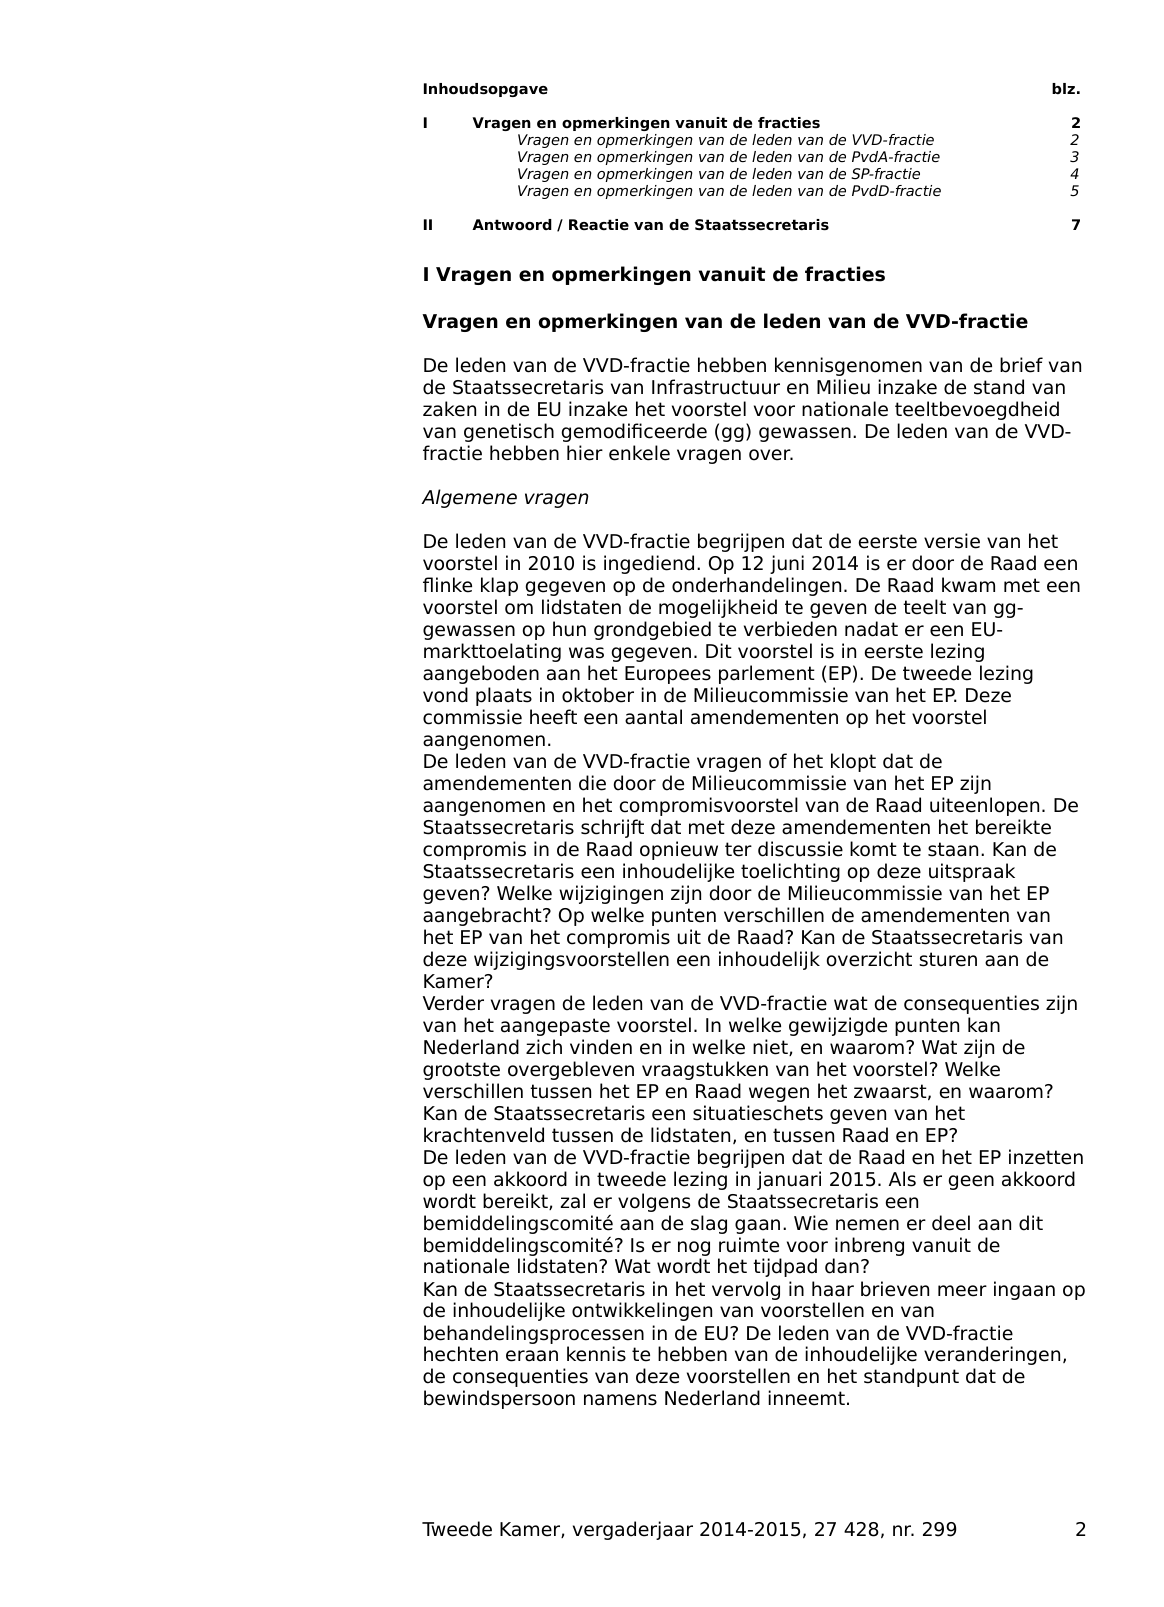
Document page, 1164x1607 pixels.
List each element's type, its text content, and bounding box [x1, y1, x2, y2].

table_header Inhoudsopgave [422, 81, 1028, 98]
text Kan de Staatssecretaris in het vervolg in haar brieven meer ingaan op de inhoudelijke ontwikkelingen van voorstellen en van behandelingsprocessen in de EU? De leden van de VVD-fractie hechten eraan kennis te hebben van de inhoudelijke veranderingen, de consequenties van deze voorstellen en het standpunt dat de bewindspersoon namens Nederland inneemt. [422, 1278, 1087, 1410]
table_cell [422, 166, 467, 183]
subtitle I Vragen en opmerkingen vanuit de fracties [422, 264, 1087, 286]
table_header blz. [1028, 81, 1087, 98]
text De leden van de VVD-fractie vragen of het klopt dat de amendementen die door de Milieucommissie van het EP zijn aangenomen en het compromisvoorstel van de Raad uiteenlopen. De Staatssecretaris schrijft dat met deze amendementen het bereikte compromis in de Raad opnieuw ter discussie komt te staan. Kan de Staatssecretaris een inhoudelijke toelichting op deze uitspraak geven? Welke wijzigingen zijn door de Milieucommissie van het EP aangebracht? Op welke punten verschillen de amendementen van het EP van het compromis uit de Raad? Kan de Staatssecretaris van deze wijzigingsvoorstellen een inhoudelijk overzicht sturen aan de Kamer? [422, 751, 1087, 993]
table_cell [467, 132, 511, 149]
table_cell [422, 183, 467, 200]
table_cell [511, 200, 1028, 217]
table_cell Antwoord / Reactie van de Staatssecretaris [467, 217, 1028, 234]
table_cell [422, 98, 467, 115]
table_cell Vragen en opmerkingen van de leden van de PvdD-fractie [511, 183, 1028, 200]
table_cell [467, 98, 511, 115]
text De leden van de VVD-fractie begrijpen dat de eerste versie van het voorstel in 2010 is ingediend. Op 12 juni 2014 is er door de Raad een flinke klap gegeven op de onderhandelingen. De Raad kwam met een voorstel om lidstaten de mogelijkheid te geven de teelt van gg-gewassen op hun grondgebied te verbieden nadat er een EU-markttoelating was gegeven. Dit voorstel is in eerste lezing aangeboden aan het Europees parlement (EP). De tweede lezing vond plaats in oktober in de Milieucommissie van het EP. Deze commissie heeft een aantal amendementen op het voorstel aangenomen. [422, 531, 1087, 751]
table_cell [1028, 200, 1087, 217]
table_cell II [422, 217, 467, 234]
table_cell [511, 98, 1028, 115]
table_cell [422, 132, 467, 149]
table_cell 4 [1028, 166, 1087, 183]
text Verder vragen de leden van de VVD-fractie wat de consequenties zijn van het aangepaste voorstel. In welke gewijzigde punten kan Nederland zich vinden en in welke niet, en waarom? Wat zijn de grootste overgebleven vraagstukken van het voorstel? Welke verschillen tussen het EP en Raad wegen het zwaarst, en waarom? Kan de Staatssecretaris een situatieschets geven van het krachtenveld tussen de lidstaten, en tussen Raad en EP? [422, 993, 1087, 1147]
table_cell 5 [1028, 183, 1087, 200]
table_cell [422, 200, 467, 217]
subtitle Vragen en opmerkingen van de leden van de VVD-fractie [422, 311, 1087, 333]
subtitle Algemene vragen [422, 487, 1087, 509]
table_cell 2 [1028, 115, 1087, 132]
text De leden van de VVD-fractie hebben kennisgenomen van de brief van de Staatssecretaris van Infrastructuur en Milieu inzake de stand van zaken in de EU inzake het voorstel voor nationale teeltbevoegdheid van genetisch gemodificeerde (gg) gewassen. De leden van de VVD-fractie hebben hier enkele vragen over. [422, 355, 1087, 465]
table_cell Vragen en opmerkingen van de leden van de VVD-fractie [511, 132, 1028, 149]
table_cell Vragen en opmerkingen van de leden van de SP-fractie [511, 166, 1028, 183]
table_cell I [422, 115, 467, 132]
table_cell [467, 166, 511, 183]
table_cell [422, 149, 467, 166]
table_cell 7 [1028, 217, 1087, 234]
table_cell Vragen en opmerkingen vanuit de fracties [467, 115, 1028, 132]
table_cell 2 [1028, 132, 1087, 149]
table_cell [1028, 98, 1087, 115]
table_cell [467, 200, 511, 217]
table_cell 3 [1028, 149, 1087, 166]
table_cell [467, 183, 511, 200]
text De leden van de VVD-fractie begrijpen dat de Raad en het EP inzetten op een akkoord in tweede lezing in januari 2015. Als er geen akkoord wordt bereikt, zal er volgens de Staatssecretaris een bemiddelingscomité aan de slag gaan. Wie nemen er deel aan dit bemiddelingscomité? Is er nog ruimte voor inbreng vanuit de nationale lidstaten? Wat wordt het tijdpad dan? [422, 1147, 1087, 1278]
table_cell Vragen en opmerkingen van de leden van de PvdA-fractie [511, 149, 1028, 166]
table_cell [467, 149, 511, 166]
